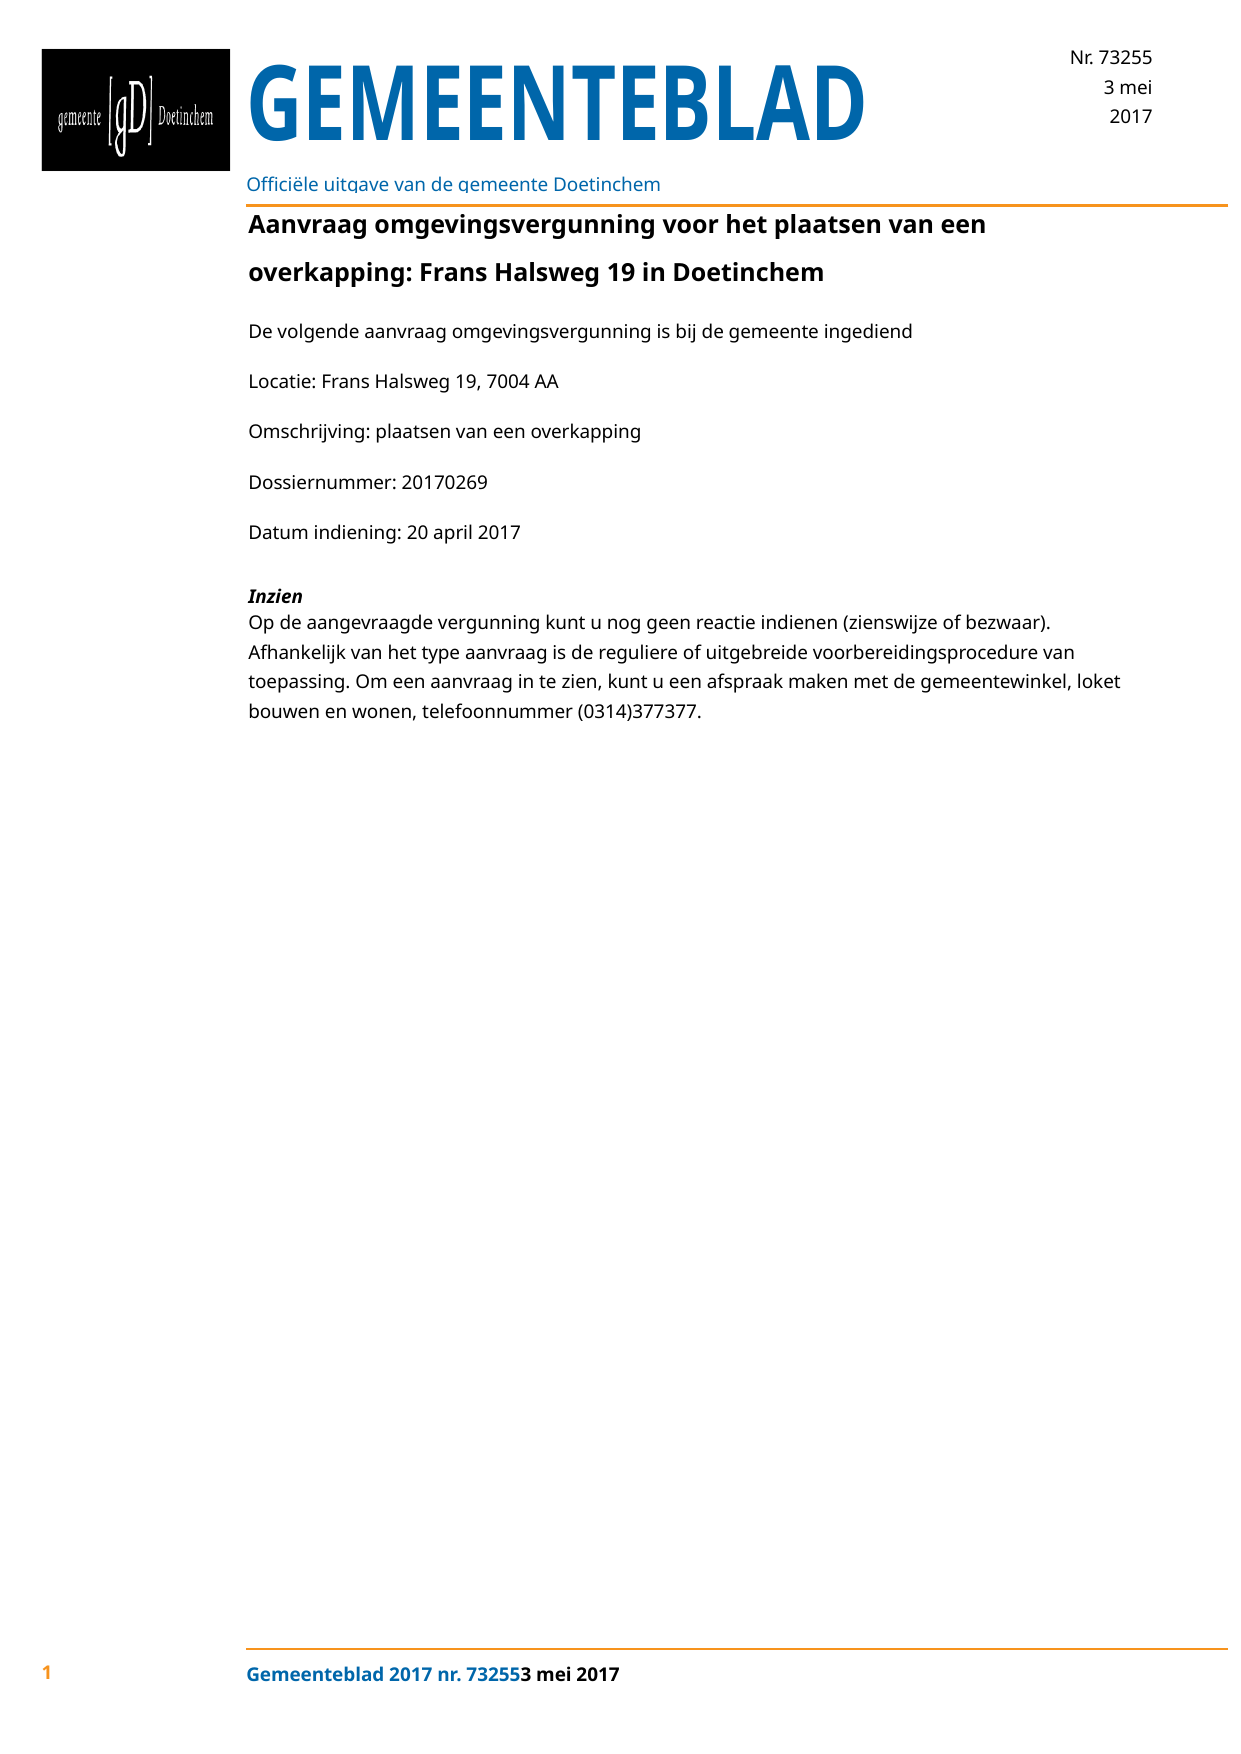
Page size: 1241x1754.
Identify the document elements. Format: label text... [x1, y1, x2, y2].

text Inzien [248, 583, 1152, 609]
text Dossiernummer: 20170269 [248, 469, 1152, 495]
picture [41, 47, 231, 172]
text Omschrijving: plaatsen van een overkapping [248, 419, 1152, 444]
text Datum indiening: 20 april 2017 [248, 519, 1152, 545]
text Op de aangevraagde vergunning kunt u nog geen reactie indienen (zienswijze of bezwaar). Afhankelijk van het type aanvraag is de reguliere of uitgebreide voorbereidingsprocedure van toepassing. Om een aanvraag in te zien, kunt u een afspraak maken met de gemeentewinkel, loket bouwen en wonen, telefoonnummer (0314)377377. [248, 609, 1152, 724]
text De volgende aanvraag omgevingsvergunning is bij de gemeente ingediend [248, 318, 1152, 344]
text Locatie: Frans Halsweg 19, 7004 AA [248, 368, 1152, 394]
text Aanvraag omgevingsvergunning voor het plaatsen van een overkapping: Frans Halsweg 19 in Doetinchem [248, 207, 1152, 288]
